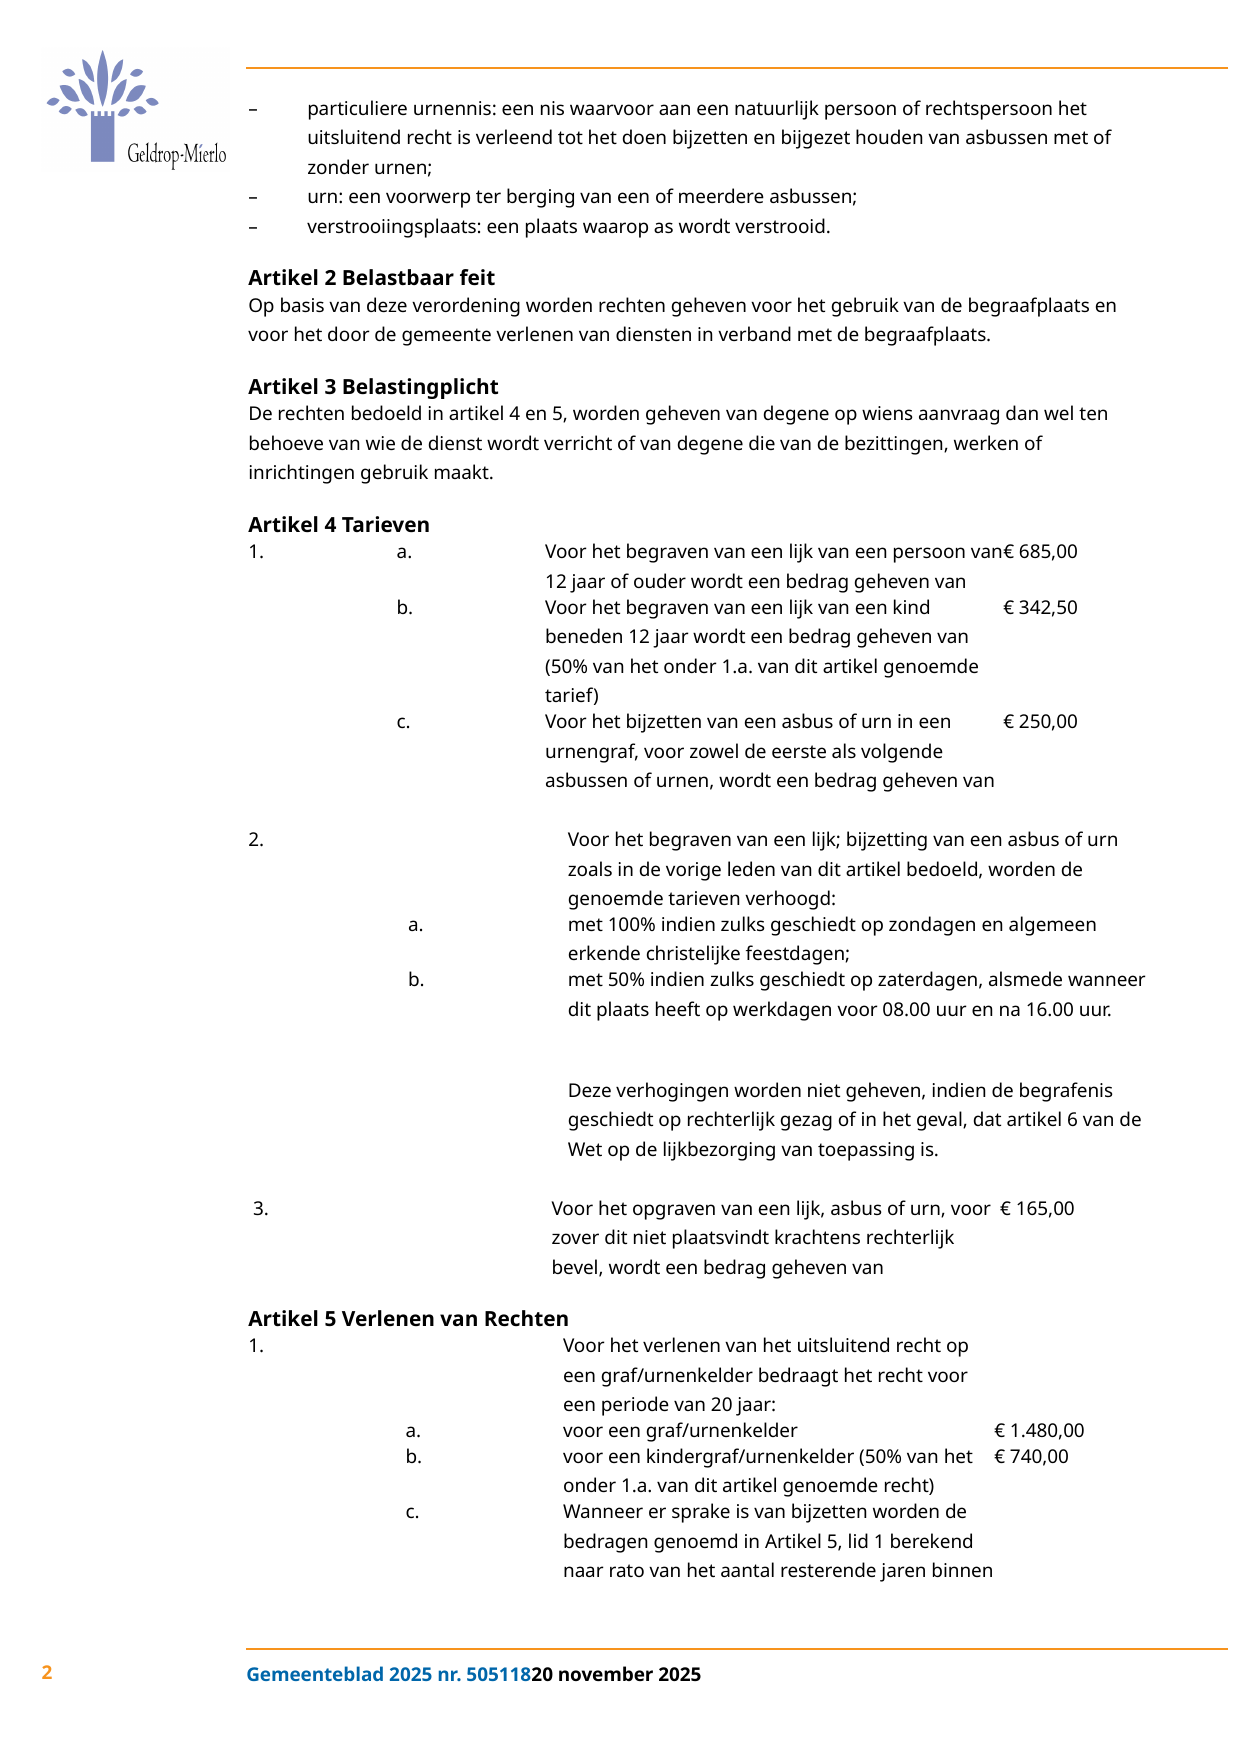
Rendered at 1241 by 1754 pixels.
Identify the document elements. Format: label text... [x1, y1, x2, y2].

table_header 1. [248, 1332, 405, 1417]
table_cell [248, 911, 408, 966]
table_header [408, 826, 568, 911]
text Artikel 2 Belastbaar feit [248, 263, 1152, 292]
table_cell € 740,00 [994, 1443, 1152, 1498]
table_cell Wanneer er sprake is van bijzetten worden de bedragen genoemd in Artikel 5, lid 1 berekend naar rato van het aantal resterende jaren binnen [563, 1498, 994, 1583]
picture [41, 47, 231, 172]
table_header Voor het verlenen van het uitsluitend recht op een graf/urnenkelder bedraagt het recht voor een periode van 20 jaar: [563, 1332, 994, 1417]
table_cell voor een graf/urnenkelder [563, 1417, 994, 1443]
table_cell [248, 966, 408, 1022]
table_cell a. [405, 1417, 563, 1443]
list verstrooiingsplaats: een plaats waarop as wordt verstrooid. [248, 213, 1152, 239]
table_cell Voor het bijzetten van een asbus of urn in een urnengraf, voor zowel de eerste als volgende asbussen of urnen, wordt een bedrag geheven van [545, 708, 1003, 793]
table_header Voor het begraven van een lijk van een persoon van 12 jaar of ouder wordt een bedrag geheven van [545, 539, 1003, 594]
table_cell Deze verhogingen worden niet geheven, indien de begrafenis geschiedt op rechterlijk gezag of in het geval, dat artikel 6 van de Wet op de lijkbezorging van toepassing is. [568, 1077, 1152, 1162]
table_cell met 50% indien zulks geschiedt op zaterdagen, alsmede wanneer dit plaats heeft op werkdagen voor 08.00 uur en na 16.00 uur. [568, 966, 1152, 1022]
table_cell [248, 1417, 405, 1443]
table_cell € 342,50 [1003, 594, 1152, 708]
table_cell [248, 594, 396, 708]
table_cell met 100% indien zulks geschiedt op zondagen en algemeen erkende christelijke feestdagen; [568, 911, 1152, 966]
table_cell b. [408, 966, 568, 1022]
table_cell [248, 1022, 408, 1077]
table_header 2. [248, 826, 408, 911]
table_cell c. [396, 708, 545, 793]
table_cell [408, 1022, 568, 1077]
text Op basis van deze verordening worden rechten geheven voor het gebruik van de begraafplaats en voor het door de gemeente verlenen van diensten in verband met de begraafplaats. [248, 292, 1152, 347]
table_cell € 1.480,00 [994, 1417, 1152, 1443]
list urn: een voorwerp ter berging van een of meerdere asbussen; [248, 183, 1152, 209]
table_header Voor het opgraven van een lijk, asbus of urn, voor zover dit niet plaatsvindt krachtens rechterlijk bevel, wordt een bedrag geheven van [551, 1195, 1000, 1280]
table_cell [568, 1022, 1152, 1077]
table_cell b. [405, 1443, 563, 1498]
table_cell a. [408, 911, 568, 966]
text De rechten bedoeld in artikel 4 en 5, worden geheven van degene op wiens aanvraag dan wel ten behoeve van wie de dienst wordt verricht of van degene die van de bezittingen, werken of inrichtingen gebruik maakt. [248, 400, 1152, 485]
text Artikel 3 Belastingplicht [248, 372, 1152, 400]
table_header 3. [248, 1195, 400, 1280]
table_cell b. [396, 594, 545, 708]
table_header € 685,00 [1003, 539, 1152, 594]
table_header € 165,00 [1000, 1195, 1152, 1280]
table_cell [248, 1443, 405, 1498]
table_header [405, 1332, 563, 1417]
table_header [994, 1332, 1152, 1417]
text Artikel 5 Verlenen van Rechten [248, 1304, 1152, 1332]
table_cell [994, 1498, 1152, 1583]
list particuliere urnennis: een nis waarvoor aan een natuurlijk persoon of rechtspersoon het uitsluitend recht is verleend tot het doen bijzetten en bijgezet houden van asbussen met of zonder urnen; [248, 95, 1152, 180]
table_cell voor een kindergraf/urnenkelder (50% van het onder 1.a. van dit artikel genoemde recht) [563, 1443, 994, 1498]
table_cell c. [405, 1498, 563, 1583]
table_cell [248, 1498, 405, 1583]
table_header [400, 1195, 551, 1280]
table_header 1. [248, 539, 396, 594]
table_cell [408, 1077, 568, 1162]
table_cell [248, 1077, 408, 1162]
text Artikel 4 Tarieven [248, 510, 1152, 538]
table_cell € 250,00 [1003, 708, 1152, 793]
table_header a. [396, 539, 545, 594]
table_header Voor het begraven van een lijk; bijzetting van een asbus of urn zoals in de vorige leden van dit artikel bedoeld, worden de genoemde tarieven verhoogd: [568, 826, 1152, 911]
table_cell [248, 708, 396, 793]
table_cell Voor het begraven van een lijk van een kind beneden 12 jaar wordt een bedrag geheven van (50% van het onder 1.a. van dit artikel genoemde tarief) [545, 594, 1003, 708]
